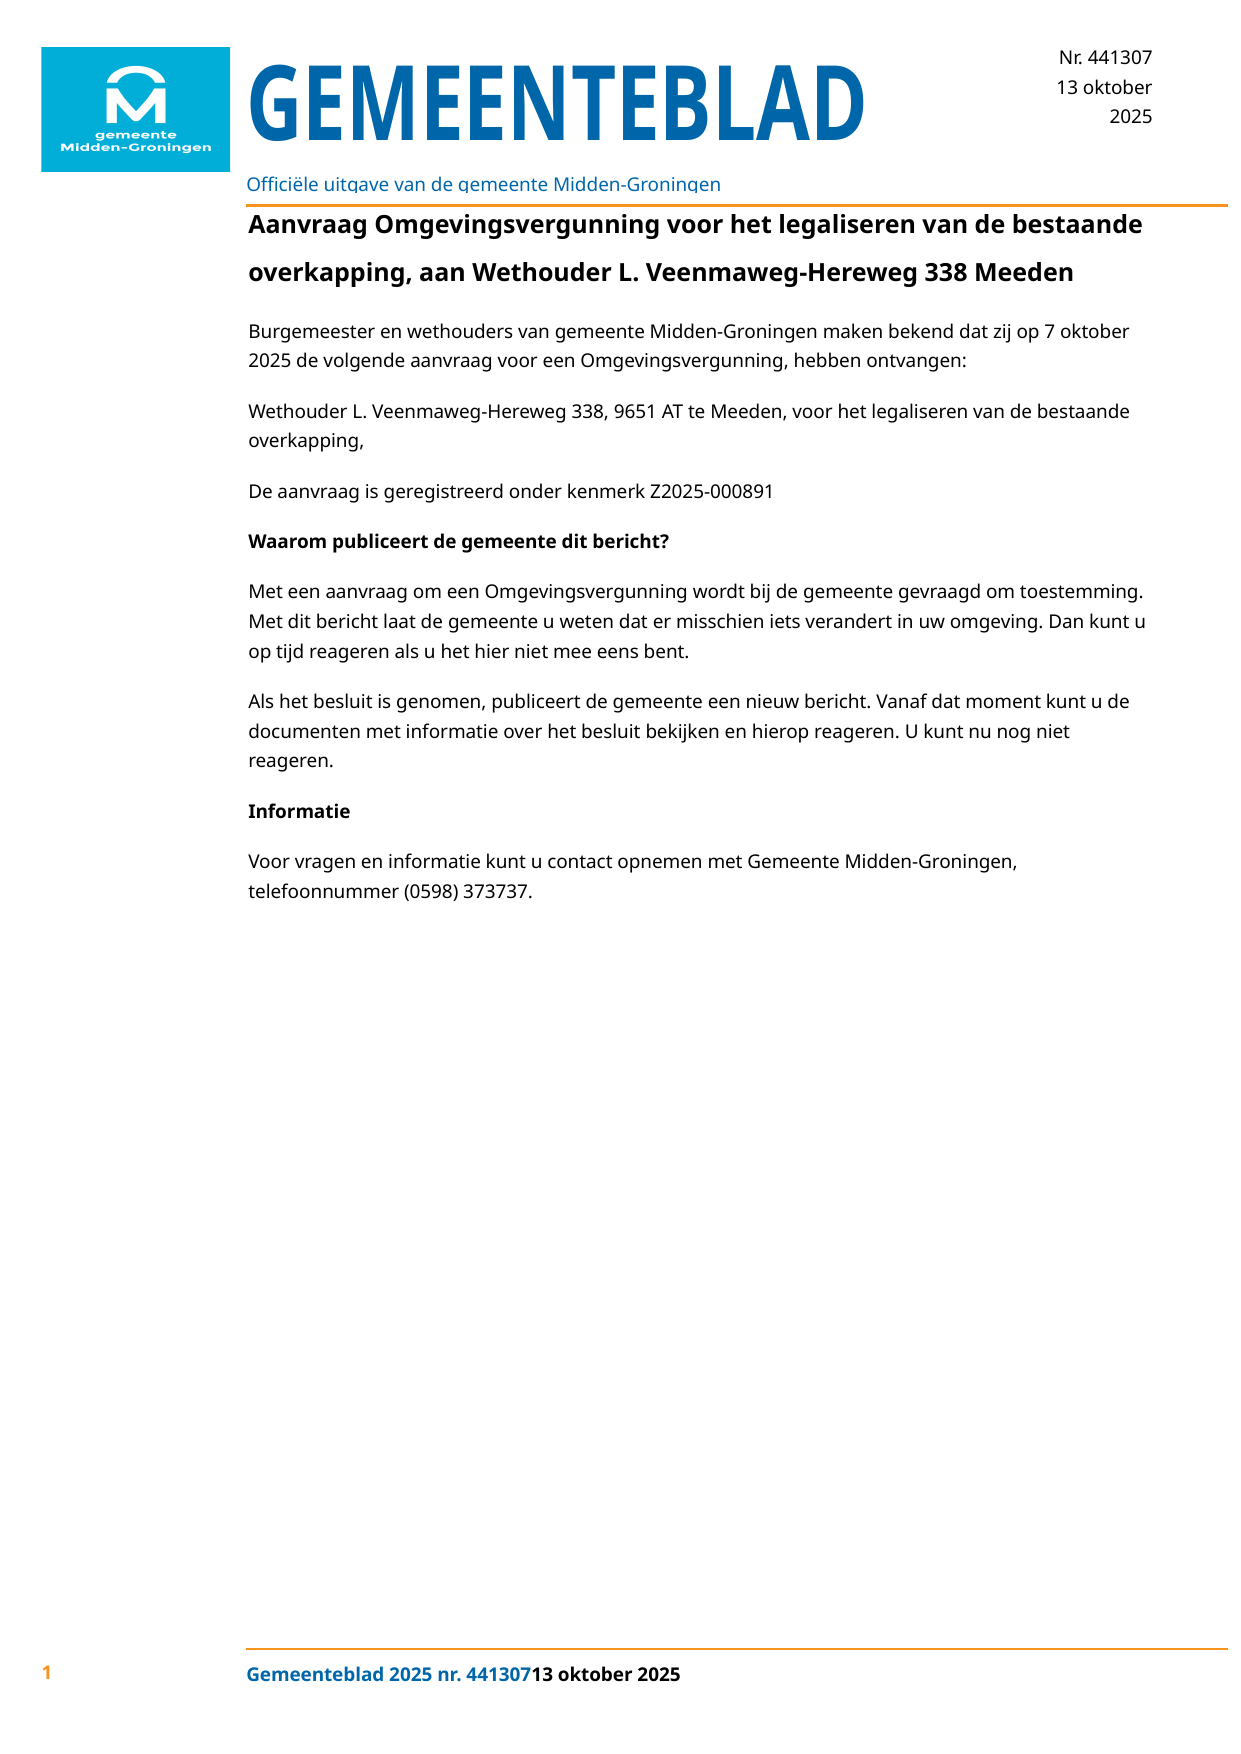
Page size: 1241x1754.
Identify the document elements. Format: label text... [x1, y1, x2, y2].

text Voor vragen en informatie kunt u contact opnemen met Gemeente Midden-Groningen, telefoonnummer (0598) 373737. [248, 848, 1152, 904]
text Wethouder L. Veenmaweg-Hereweg 338, 9651 AT te Meeden, voor het legaliseren van de bestaande overkapping, [248, 398, 1152, 453]
text Informatie [248, 798, 1152, 824]
text Als het besluit is genomen, publiceert de gemeente een nieuw bericht. Vanaf dat moment kunt u de documenten met informatie over het besluit bekijken en hierop reageren. U kunt nu nog niet reageren. [248, 688, 1152, 773]
text Waarom publiceert de gemeente dit bericht? [248, 528, 1152, 554]
text Burgemeester en wethouders van gemeente Midden-Groningen maken bekend dat zij op 7 oktober 2025 de volgende aanvraag voor een Omgevingsvergunning, hebben ontvangen: [248, 318, 1152, 373]
text Aanvraag Omgevingsvergunning voor het legaliseren van de bestaande overkapping, aan Wethouder L. Veenmaweg-Hereweg 338 Meeden [248, 207, 1152, 288]
picture [108, 66, 164, 82]
picture [107, 89, 165, 122]
text De aanvraag is geregistreerd onder kenmerk Z2025-000891 [248, 478, 1152, 504]
text Met een aanvraag om een Omgevingsvergunning wordt bij de gemeente gevraagd om toestemming. Met dit bericht laat de gemeente u weten dat er misschien iets verandert in uw omgeving. Dan kunt u op tijd reageren als u het hier niet mee eens bent. [248, 579, 1152, 664]
picture [184, 146, 190, 153]
